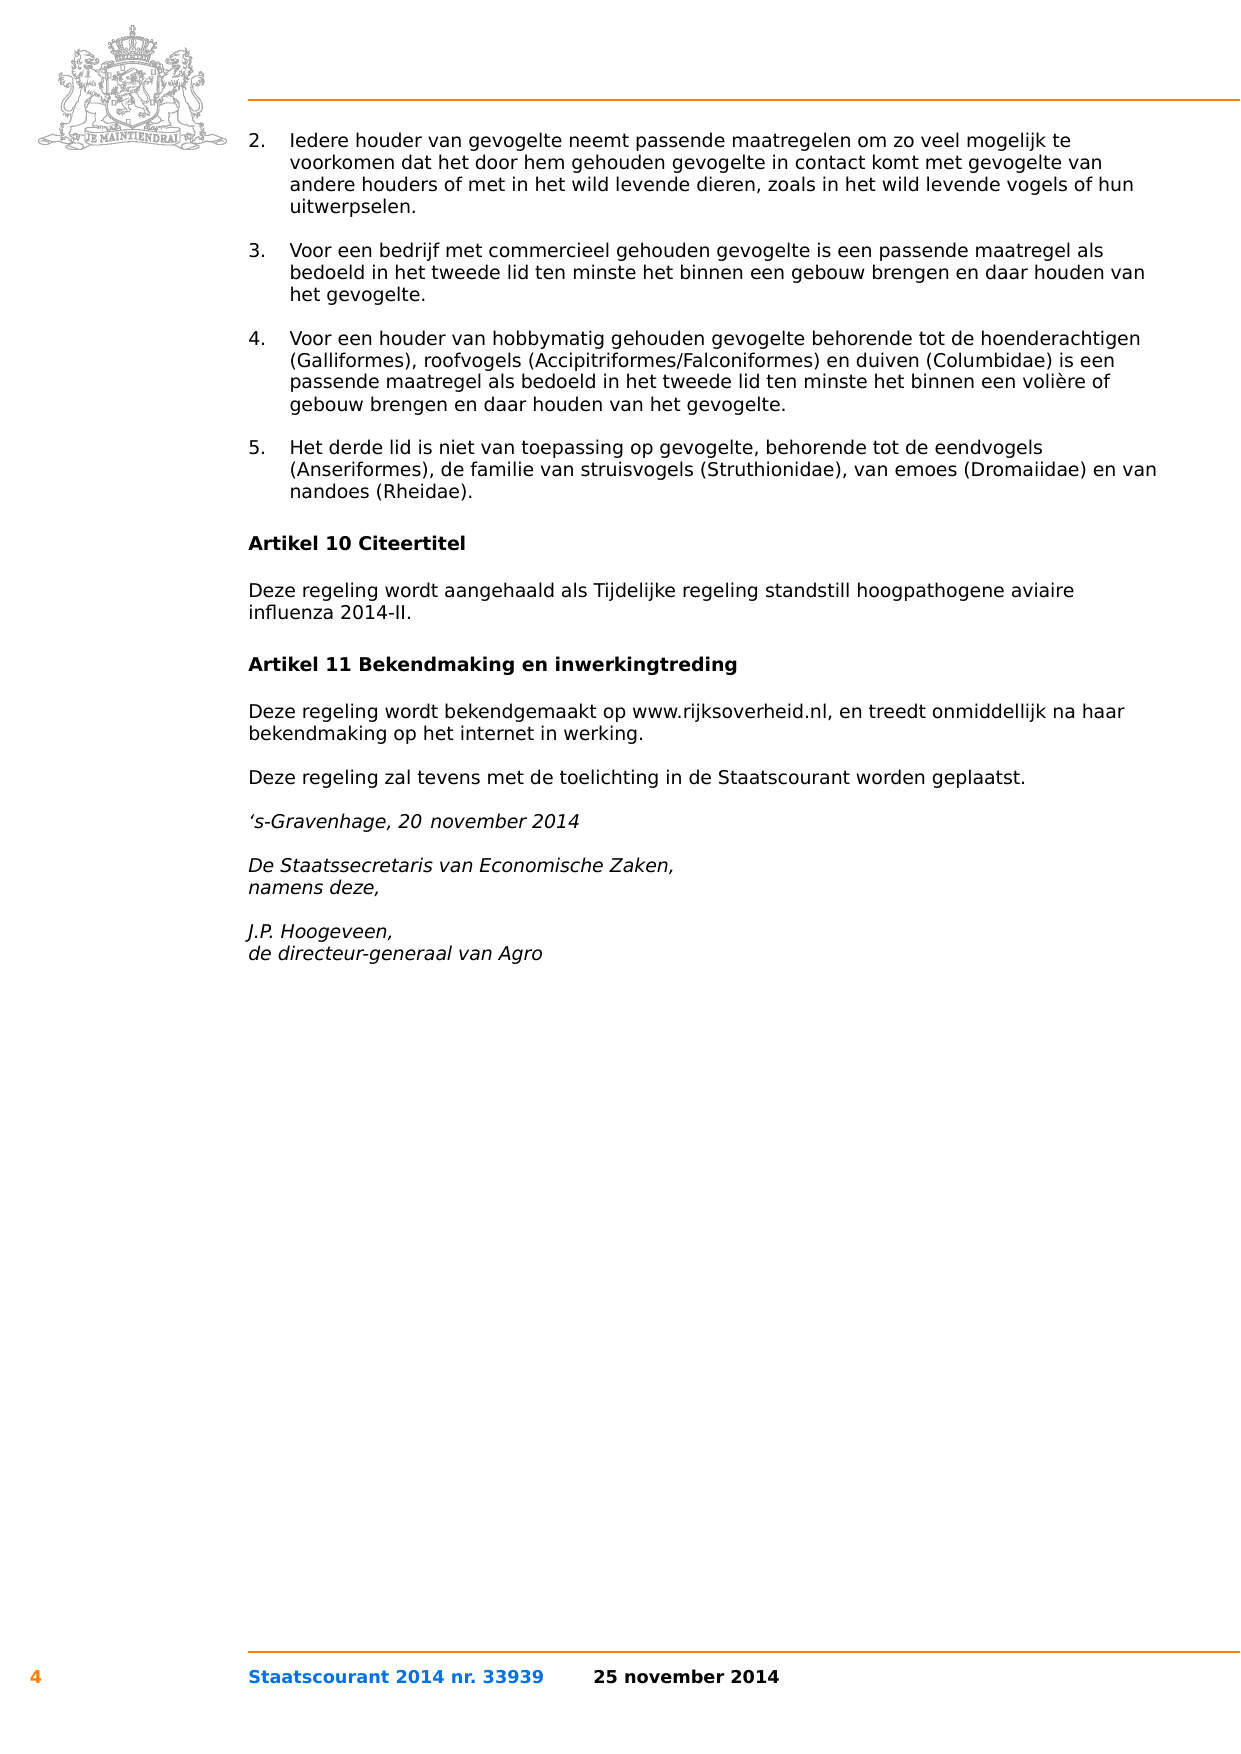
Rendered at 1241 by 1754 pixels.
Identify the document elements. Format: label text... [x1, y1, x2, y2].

text 2. Iedere houder van gevogelte neemt passende maatregelen om zo veel mogelijk te voorkomen dat het door hem gehouden gevogelte in contact komt met gevogelte van andere houders of met in het wild levende dieren, zoals in het wild levende vogels of hun uitwerpselen. [248, 130, 1163, 218]
text ‘s-Gravenhage, 20 november 2014 [248, 811, 1163, 833]
text 4. Voor een houder van hobbymatig gehouden gevogelte behorende tot de hoenderachtigen (Galliformes), roofvogels (Accipitriformes/Falconiformes) en duiven (Columbidae) is een passende maatregel als bedoeld in het tweede lid ten minste het binnen een volière of gebouw brengen en daar houden van het gevogelte. [248, 327, 1163, 415]
text Deze regeling wordt aangehaald als Tijdelijke regeling standstill hoogpathogene aviaire influenza 2014-II. [248, 580, 1163, 624]
text Deze regeling wordt bekendgemaakt op www.rijksoverheid.nl, en treedt onmiddellijk na haar bekendmaking op het internet in werking. [248, 701, 1163, 745]
picture [38, 25, 227, 150]
text De Staatssecretaris van Economische Zaken, namens deze, J.P. Hoogeveen, de directeur-generaal van Agro [248, 855, 1163, 964]
subtitle Artikel 10 Citeertitel [248, 533, 1163, 555]
subtitle Artikel 11 Bekendmaking en inwerkingtreding [248, 654, 1163, 676]
text Deze regeling zal tevens met de toelichting in de Staatscourant worden geplaatst. [248, 767, 1163, 789]
text 5. Het derde lid is niet van toepassing op gevogelte, behorende tot de eendvogels (Anseriformes), de familie van struisvogels (Struthionidae), van emoes (Dromaiidae) en van nandoes (Rheidae). [248, 437, 1163, 503]
text 3. Voor een bedrijf met commercieel gehouden gevogelte is een passende maatregel als bedoeld in het tweede lid ten minste het binnen een gebouw brengen en daar houden van het gevogelte. [248, 240, 1163, 306]
